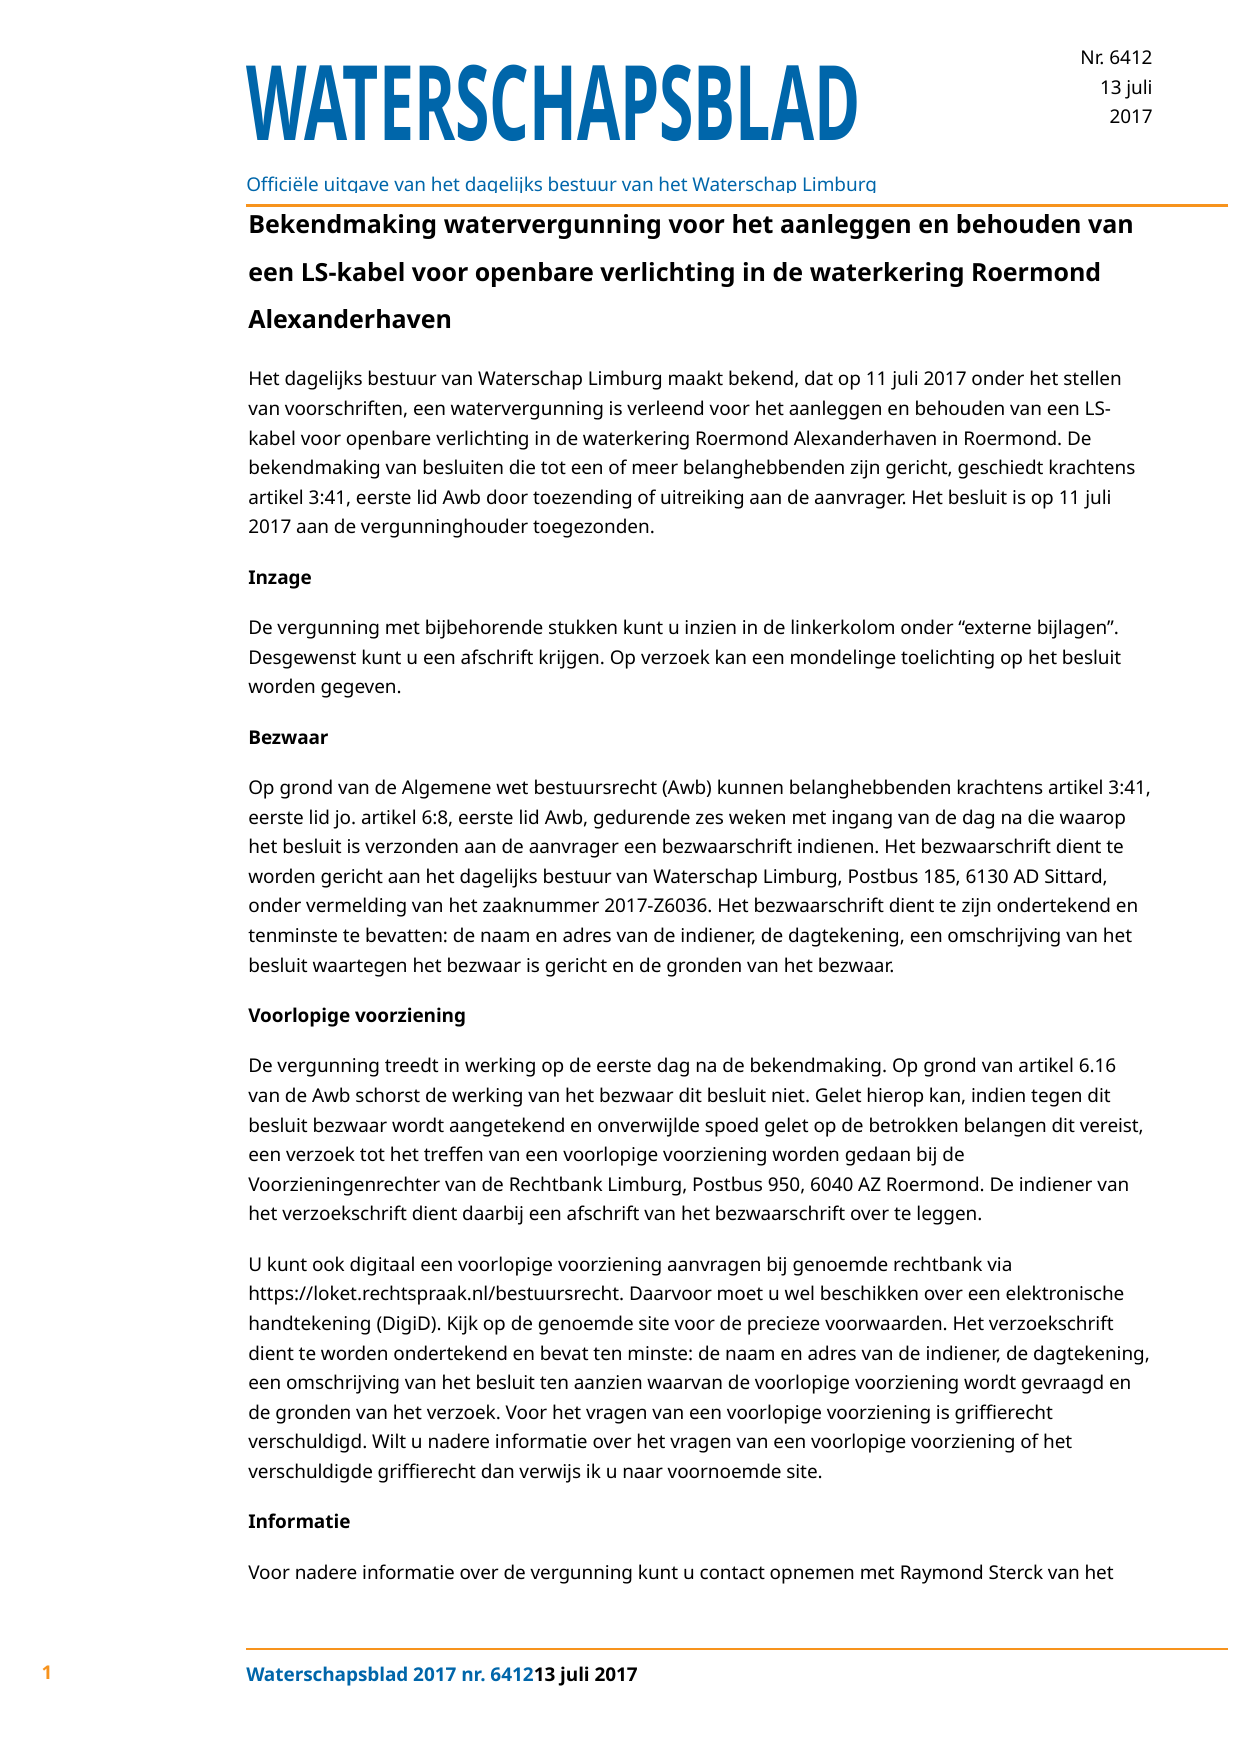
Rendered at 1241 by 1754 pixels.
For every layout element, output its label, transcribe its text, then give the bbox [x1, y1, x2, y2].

text Voorlopige voorziening [248, 1002, 1152, 1028]
text Het dagelijks bestuur van Waterschap Limburg maakt bekend, dat op 11 juli 2017 onder het stellen van voorschriften, een watervergunning is verleend voor het aanleggen en behouden van een LS-kabel voor openbare verlichting in de waterkering Roermond Alexanderhaven in Roermond. De bekendmaking van besluiten die tot een of meer belanghebbenden zijn gericht, geschiedt krachtens artikel 3:41, eerste lid Awb door toezending of uitreiking aan de aanvrager. Het besluit is op 11 juli 2017 aan de vergunninghouder toegezonden. [248, 366, 1152, 539]
text Bekendmaking watervergunning voor het aanleggen en behouden van een LS-kabel voor openbare verlichting in de waterkering Roermond Alexanderhaven [248, 207, 1152, 336]
text Bezwaar [248, 724, 1152, 749]
text Op grond van de Algemene wet bestuursrecht (Awb) kunnen belanghebbenden krachtens artikel 3:41, eerste lid jo. artikel 6:8, eerste lid Awb, gedurende zes weken met ingang van de dag na die waarop het besluit is verzonden aan de aanvrager een bezwaarschrift indienen. Het bezwaarschrift dient te worden gericht aan het dagelijks bestuur van Waterschap Limburg, Postbus 185, 6130 AD Sittard, onder vermelding van het zaaknummer 2017-Z6036. Het bezwaarschrift dient te zijn ondertekend en tenminste te bevatten: de naam en adres van de indiener, de dagtekening, een omschrijving van het besluit waartegen het bezwaar is gericht en de gronden van het bezwaar. [248, 774, 1152, 977]
text Inzage [248, 564, 1152, 589]
text U kunt ook digitaal een voorlopige voorziening aanvragen bij genoemde rechtbank via https://loket.rechtspraak.nl/bestuursrecht. Daarvoor moet u wel beschikken over een elektronische handtekening (DigiD). Kijk op de genoemde site voor de precieze voorwaarden. Het verzoekschrift dient te worden ondertekend en bevat ten minste: de naam en adres van de indiener, de dagtekening, een omschrijving van het besluit ten aanzien waarvan de voorlopige voorziening wordt gevraagd en de gronden van het verzoek. Voor het vragen van een voorlopige voorziening is griffierecht verschuldigd. Wilt u nadere informatie over het vragen van een voorlopige voorziening of het verschuldigde griffierecht dan verwijs ik u naar voornoemde site. [248, 1251, 1152, 1484]
text Informatie [248, 1508, 1152, 1534]
picture [41, 47, 231, 172]
text De vergunning treedt in werking op de eerste dag na de bekendmaking. Op grond van artikel 6.16 van de Awb schorst de werking van het bezwaar dit besluit niet. Gelet hierop kan, indien tegen dit besluit bezwaar wordt aangetekend en onverwijlde spoed gelet op de betrokken belangen dit vereist, een verzoek tot het treffen van een voorlopige voorziening worden gedaan bij de Voorzieningenrechter van de Rechtbank Limburg, Postbus 950, 6040 AZ Roermond. De indiener van het verzoekschrift dient daarbij een afschrift van het bezwaarschrift over te leggen. [248, 1053, 1152, 1226]
text Voor nadere informatie over de vergunning kunt u contact opnemen met Raymond Sterck van het [248, 1559, 1152, 1584]
text De vergunning met bijbehorende stukken kunt u inzien in de linkerkolom onder “externe bijlagen”. Desgewenst kunt u een afschrift krijgen. Op verzoek kan een mondelinge toelichting op het besluit worden gegeven. [248, 614, 1152, 699]
